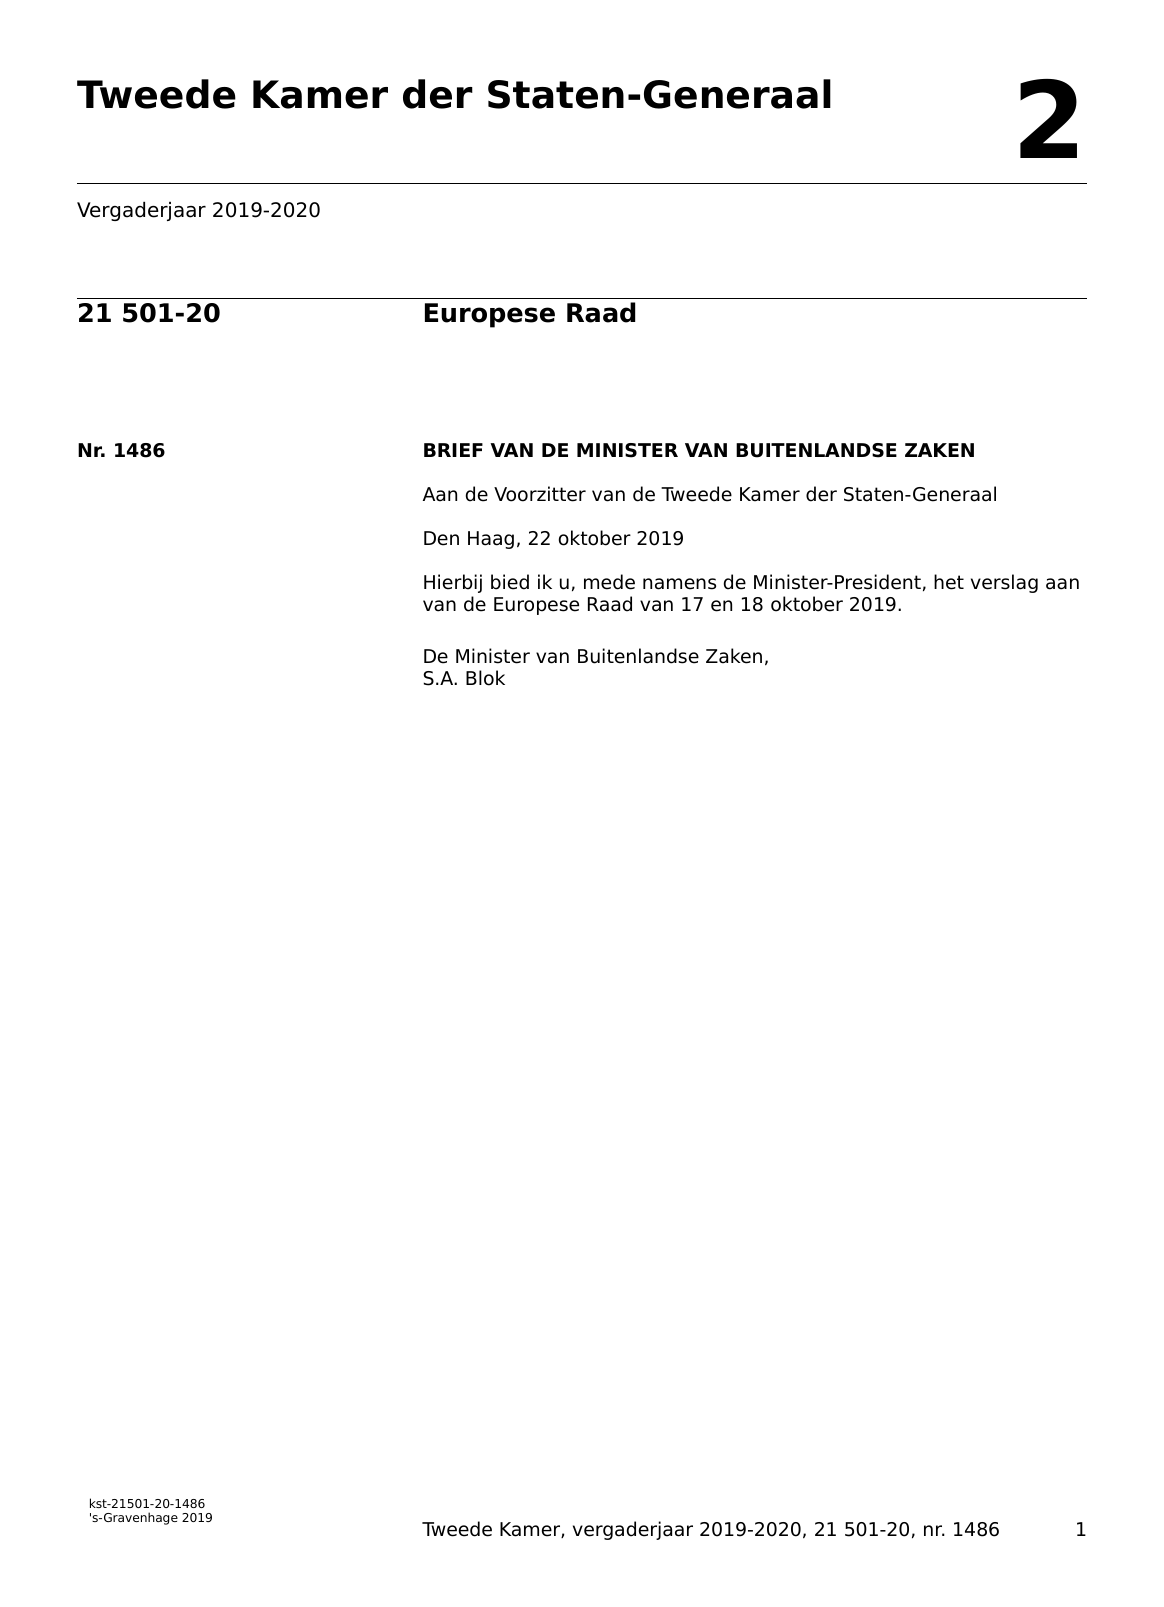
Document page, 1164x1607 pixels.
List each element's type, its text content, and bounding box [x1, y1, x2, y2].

text Aan de Voorzitter van de Tweede Kamer der Staten-Generaal [422, 484, 1087, 506]
table_header Tweede Kamer der Staten-Generaal [77, 59, 886, 183]
text Hierbij bied ik u, mede namens de Minister-President, het verslag aan van de Europese Raad van 17 en 18 oktober 2019. [422, 572, 1087, 616]
text kst-21501-20-1486 [88, 1497, 323, 1511]
text De Minister van Buitenlandse Zaken, S.A. Blok [422, 646, 1087, 690]
table_cell Vergaderjaar 2019-2020 [77, 184, 1087, 298]
text 's-Gravenhage 2019 [88, 1511, 323, 1525]
table_header 2 [886, 59, 1087, 183]
subtitle 21 501-20 Europese Raad [77, 299, 1087, 329]
subtitle Nr. 1486 BRIEF VAN DE MINISTER VAN BUITENLANDSE ZAKEN [77, 440, 1087, 462]
text Den Haag, 22 oktober 2019 [422, 528, 1087, 550]
